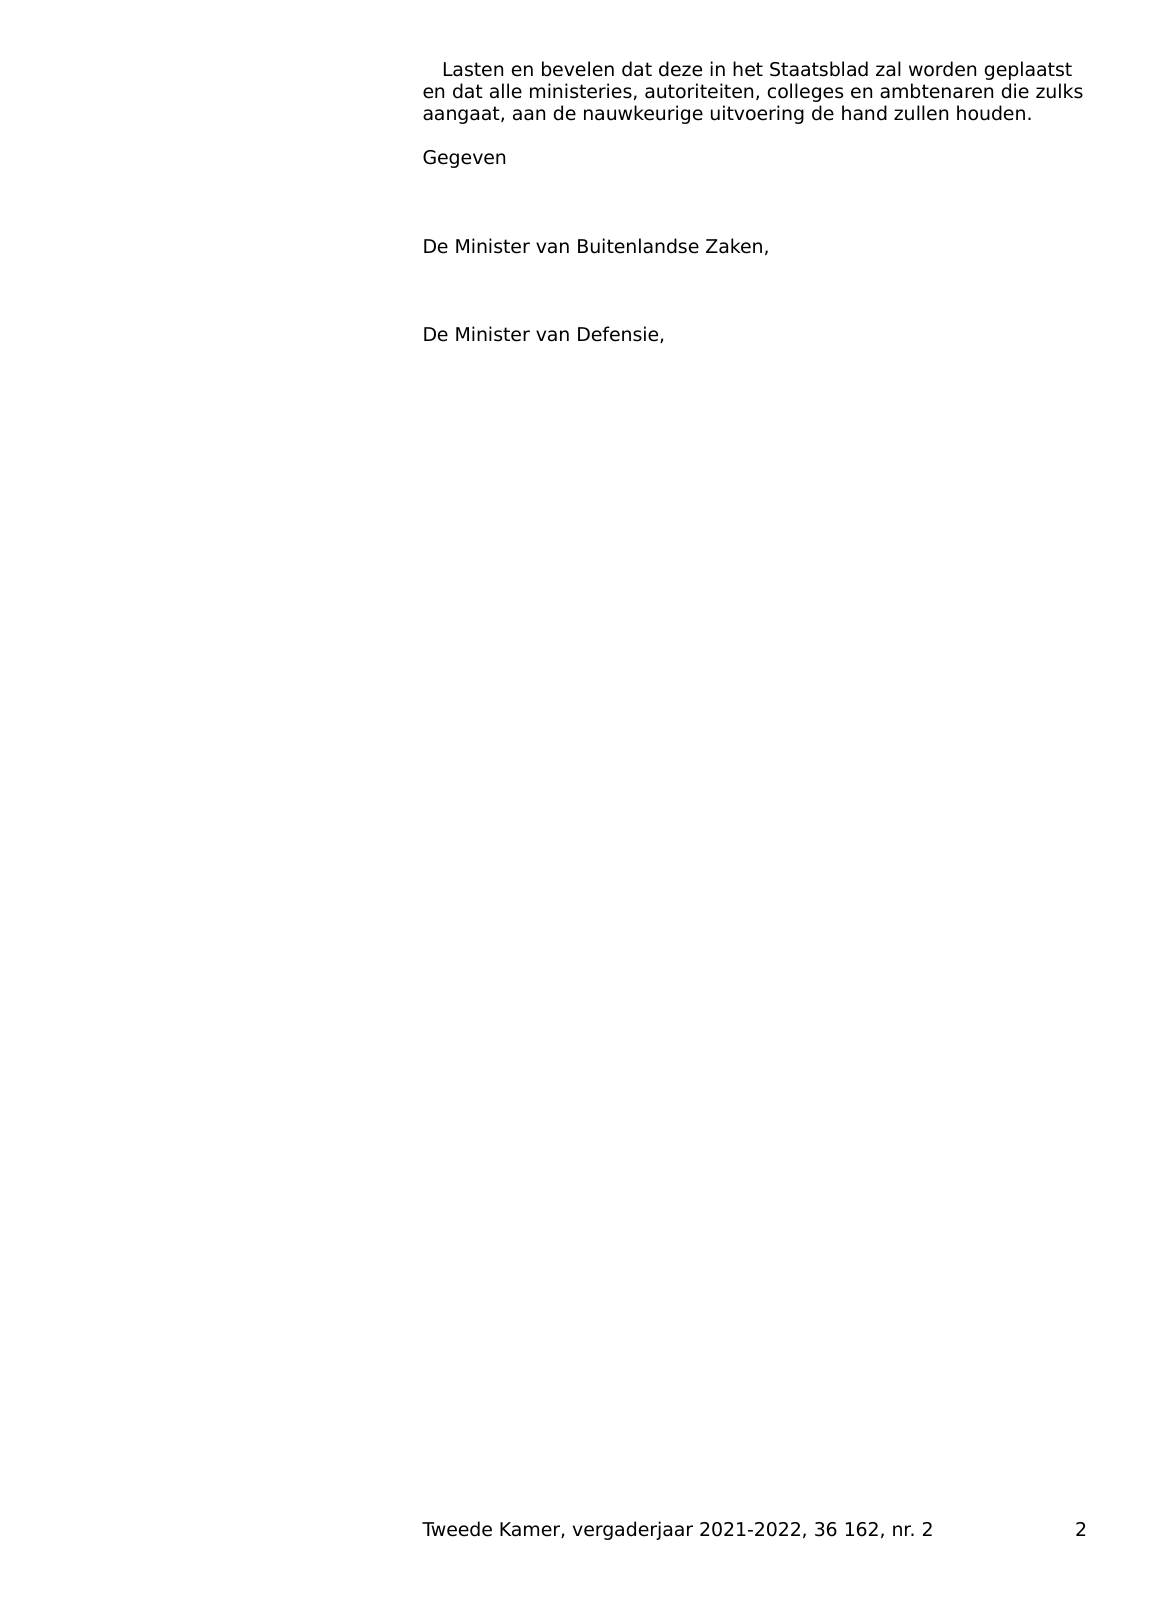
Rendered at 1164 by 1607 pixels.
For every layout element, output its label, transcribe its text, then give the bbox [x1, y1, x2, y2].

text Gegeven [422, 147, 1087, 169]
text De Minister van Buitenlandse Zaken, [422, 236, 1087, 258]
text De Minister van Defensie, [422, 324, 1087, 346]
text Lasten en bevelen dat deze in het Staatsblad zal worden geplaatst en dat alle ministeries, autoriteiten, colleges en ambtenaren die zulks aangaat, aan de nauwkeurige uitvoering de hand zullen houden. [422, 59, 1087, 125]
